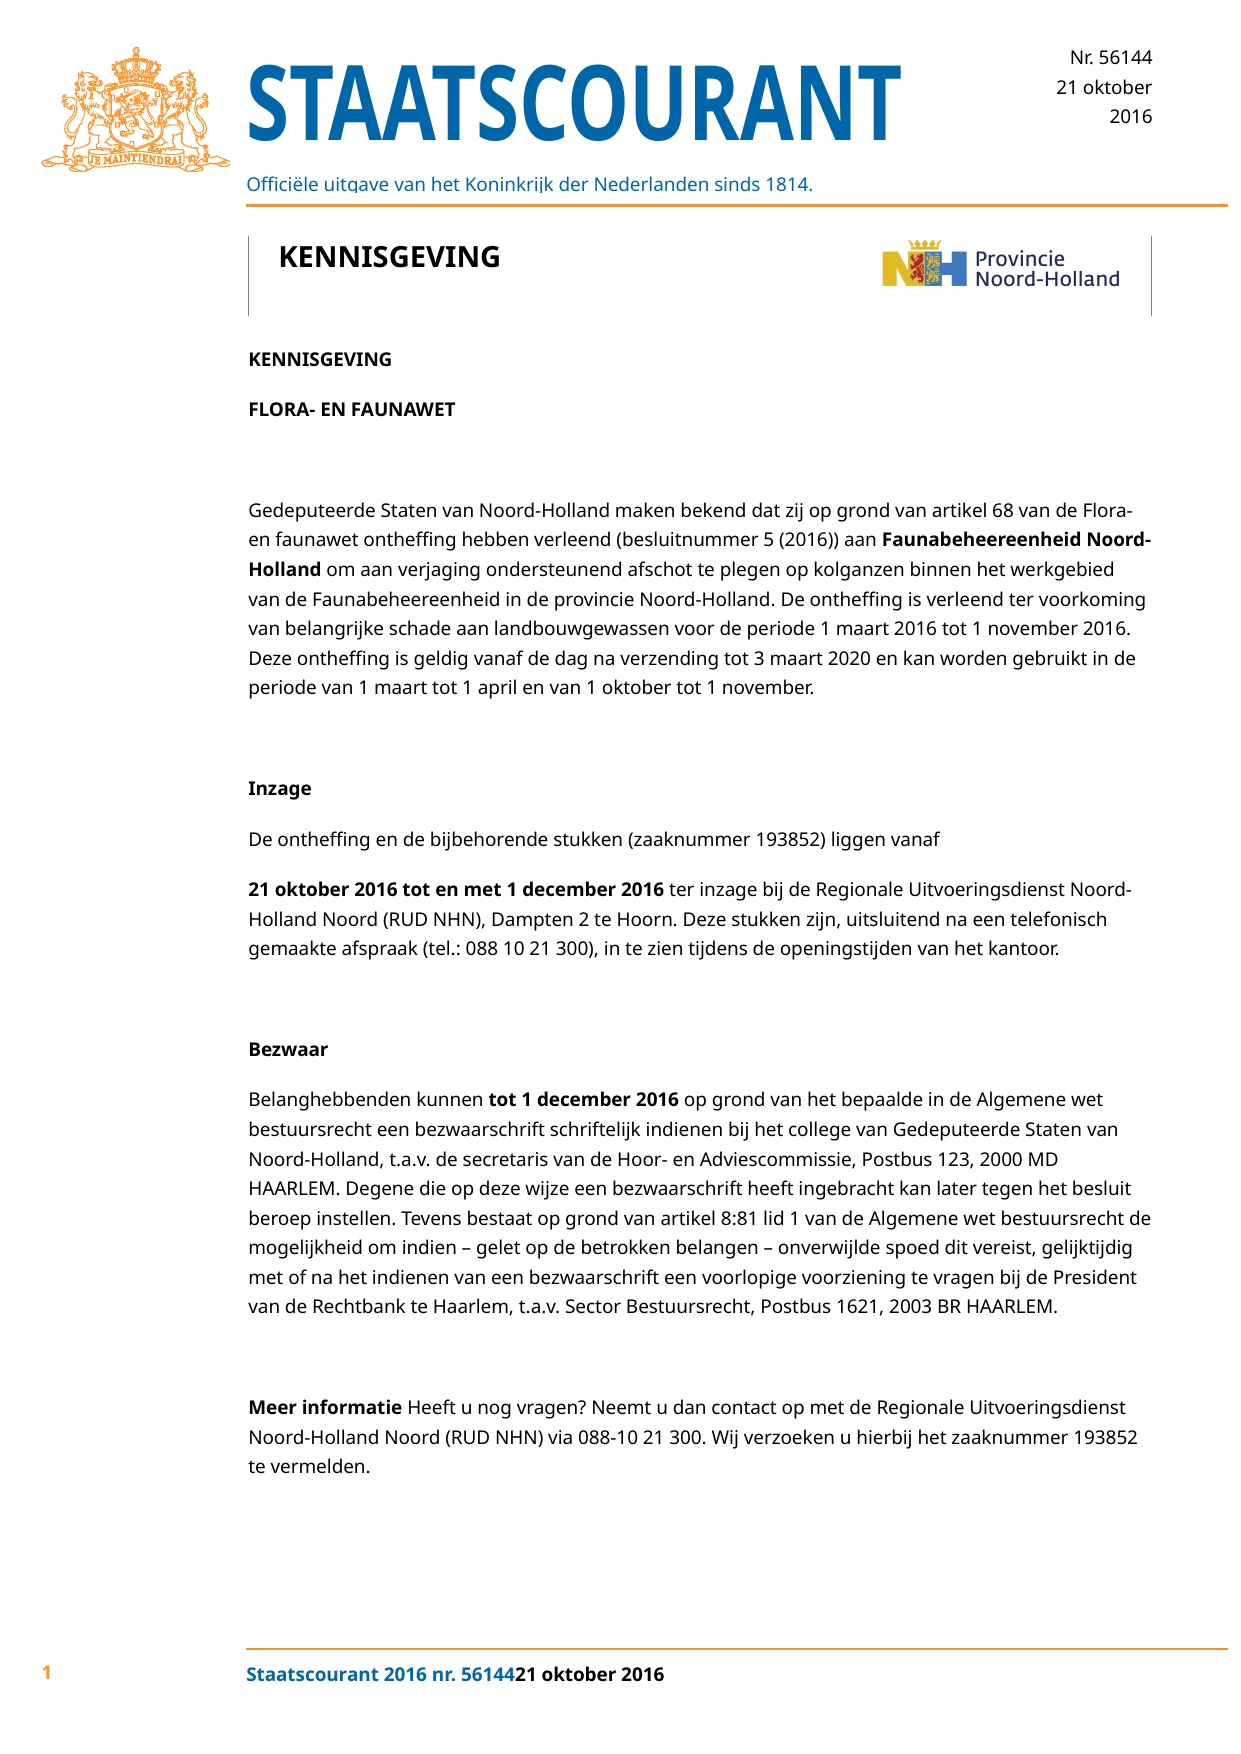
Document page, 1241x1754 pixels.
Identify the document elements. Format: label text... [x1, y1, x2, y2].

text Gedeputeerde Staten van Noord-Holland maken bekend dat zij op grond van artikel 68 van de Flora- en faunawet ontheffing hebben verleend (besluitnummer 5 (2016)) aan Faunabeheereenheid Noord-Holland om aan verjaging ondersteunend afschot te plegen op kolganzen binnen het werkgebied van de Faunabeheereenheid in de provincie Noord-Holland. De ontheffing is verleend ter voorkoming van belangrijke schade aan landbouwgewassen voor de periode 1 maart 2016 tot 1 november 2016. Deze ontheffing is geldig vanaf de dag na verzending tot 3 maart 2020 en kan worden gebruikt in de periode van 1 maart tot 1 april en van 1 oktober tot 1 november. [248, 497, 1152, 700]
text KENNISGEVING [248, 346, 1152, 372]
text Belanghebbenden kunnen tot 1 december 2016 op grond van het bepaalde in de Algemene wet bestuursrecht een bezwaarschrift schriftelijk indienen bij het college van Gedeputeerde Staten van Noord-Holland, t.a.v. de secretaris van de Hoor- en Adviescommissie, Postbus 123, 2000 MD HAARLEM. Degene die op deze wijze een bezwaarschrift heeft ingebracht kan later tegen het besluit beroep instellen. Tevens bestaat op grond van artikel 8:81 lid 1 van de Algemene wet bestuursrecht de mogelijkheid om indien – gelet op de betrokken belangen – onverwijlde spoed dit vereist, gelijktijdig met of na het indienen van een bezwaarschrift een voorlopige voorziening te vragen bij de President van de Rechtbank te Haarlem, t.a.v. Sector Bestuursrecht, Postbus 1621, 2003 BR HAARLEM. [248, 1087, 1152, 1319]
picture [882, 236, 1119, 291]
text De ontheffing en de bijbehorende stukken (zaaknummer 193852) liggen vanaf [248, 826, 1152, 852]
table_header [850, 236, 1151, 316]
text 21 oktober 2016 tot en met 1 december 2016 ter inzage bij de Regionale Uitvoeringsdienst Noord-Holland Noord (RUD NHN), Dampten 2 te Hoorn. Deze stukken zijn, uitsluitend na een telefonisch gemaakte afspraak (tel.: 088 10 21 300), in te zien tijdens de openingstijden van het kantoor. [248, 876, 1152, 961]
text FLORA- EN FAUNAWET [248, 396, 1152, 422]
table_header KENNISGEVING [249, 236, 850, 316]
text Inzage [248, 775, 1152, 801]
picture [41, 47, 231, 172]
text Meer informatie Heeft u nog vragen? Neemt u dan contact op met de Regionale Uitvoeringsdienst Noord-Holland Noord (RUD NHN) via 088-10 21 300. Wij verzoeken u hierbij het zaaknummer 193852 te vermelden. [248, 1394, 1152, 1479]
text Bezwaar [248, 1036, 1152, 1062]
